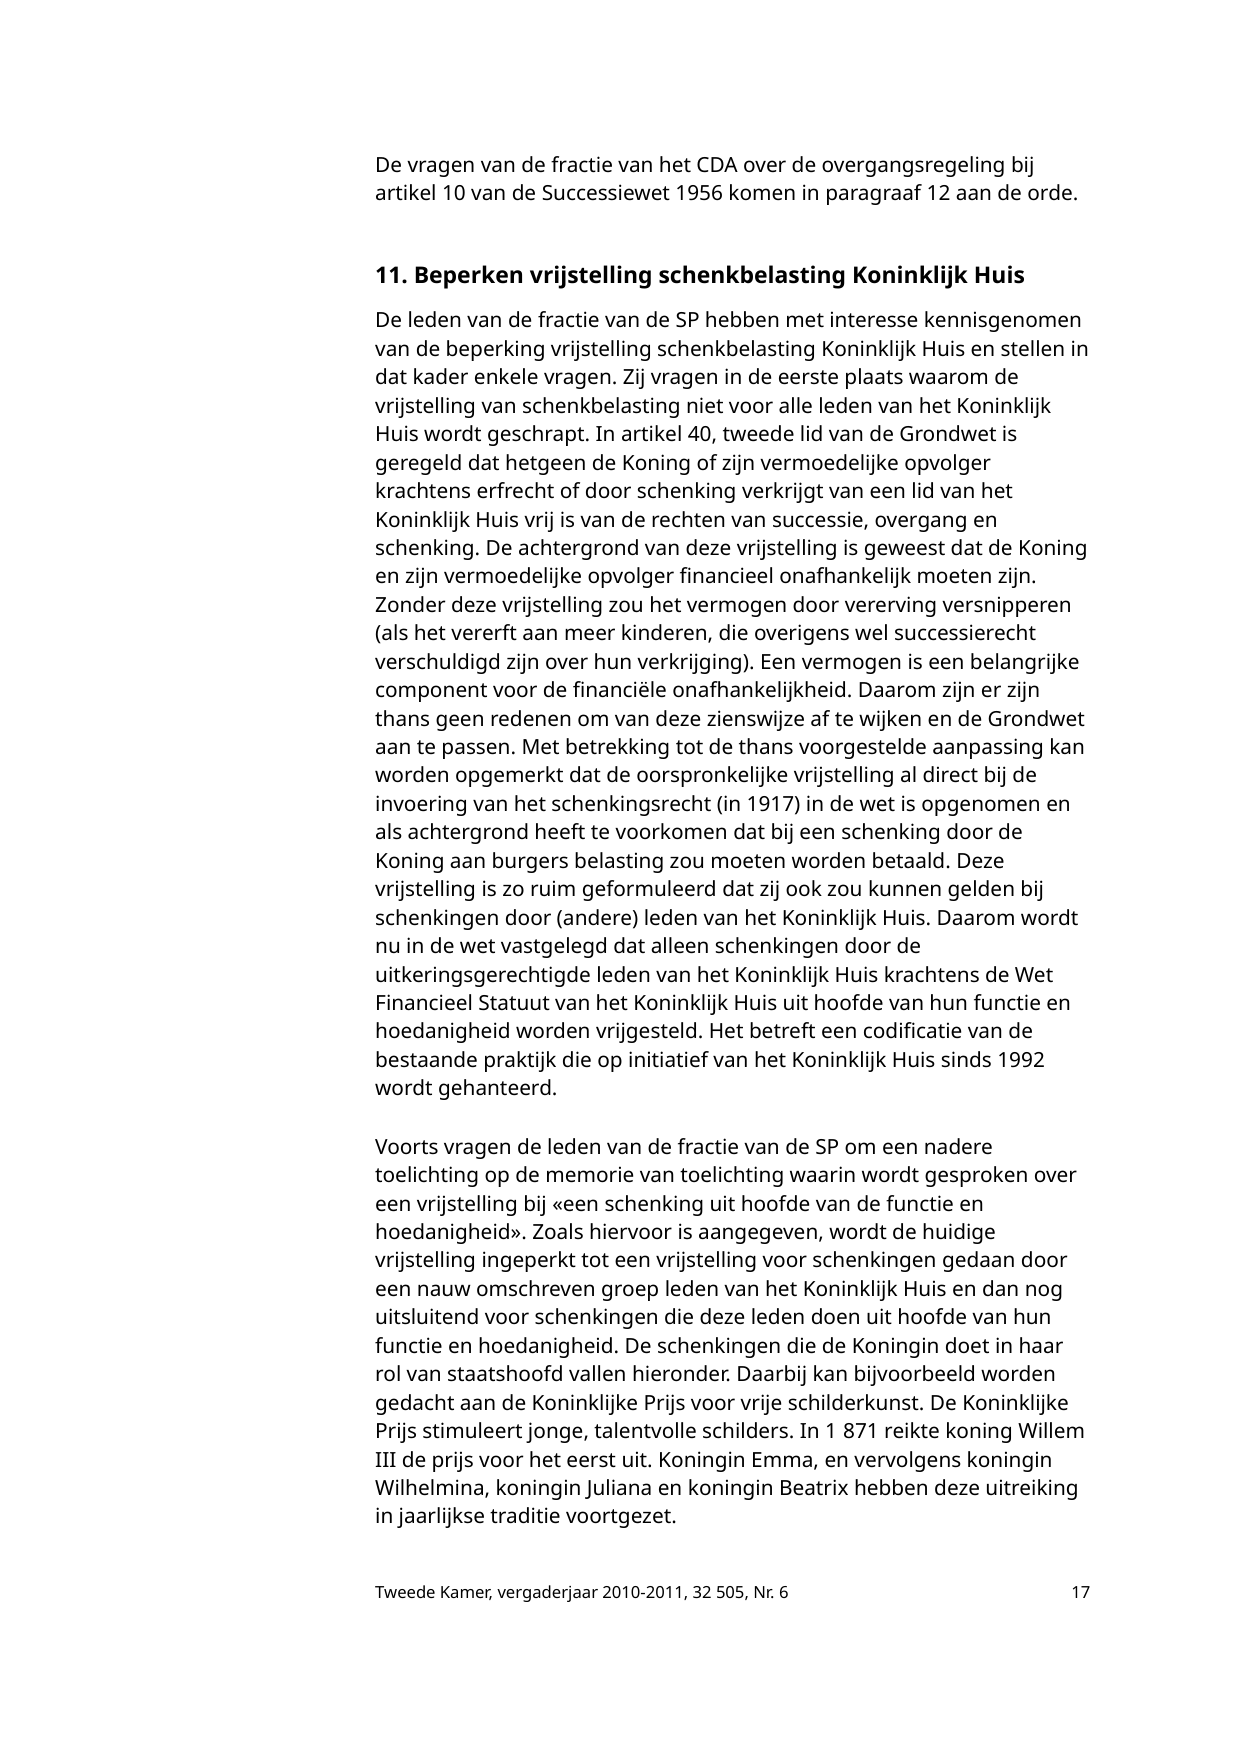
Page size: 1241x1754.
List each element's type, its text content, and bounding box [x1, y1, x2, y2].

text Voorts vragen de leden van de fractie van de SP om een nadere toelichting op de memorie van toelichting waarin wordt gesproken over een vrijstelling bij «een schenking uit hoofde van de functie en hoedanigheid». Zoals hiervoor is aangegeven, wordt de huidige vrijstelling ingeperkt tot een vrijstelling voor schenkingen gedaan door een nauw omschreven groep leden van het Koninklijk Huis en dan nog uitsluitend voor schenkingen die deze leden doen uit hoofde van hun functie en hoedanigheid. De schenkingen die de Koningin doet in haar rol van staatshoofd vallen hieronder. Daarbij kan bijvoorbeeld worden gedacht aan de Koninklijke Prijs voor vrije schilderkunst. De Koninklijke Prijs stimuleert jonge, talentvolle schilders. In 1 871 reikte koning Willem III de prijs voor het eerst uit. Koningin Emma, en vervolgens koningin Wilhelmina, koningin Juliana en koningin Beatrix hebben deze uitreiking in jaarlijkse traditie voortgezet. [375, 1132, 1090, 1530]
text De leden van de fractie van de SP hebben met interesse kennisgenomen van de beperking vrijstelling schenkbelasting Koninklijk Huis en stellen in dat kader enkele vragen. Zij vragen in de eerste plaats waarom de vrijstelling van schenkbelasting niet voor alle leden van het Koninklijk Huis wordt geschrapt. In artikel 40, tweede lid van de Grondwet is geregeld dat hetgeen de Koning of zijn vermoedelijke opvolger krachtens erfrecht of door schenking verkrijgt van een lid van het Koninklijk Huis vrij is van de rechten van successie, overgang en schenking. De achtergrond van deze vrijstelling is geweest dat de Koning en zijn vermoedelijke opvolger financieel onafhankelijk moeten zijn. Zonder deze vrijstelling zou het vermogen door vererving versnipperen (als het vererft aan meer kinderen, die overigens wel successierecht verschuldigd zijn over hun verkrijging). Een vermogen is een belangrijke component voor de financiële onafhankelijkheid. Daarom zijn er zijn thans geen redenen om van deze zienswijze af te wijken en de Grondwet aan te passen. Met betrekking tot de thans voorgestelde aanpassing kan worden opgemerkt dat de oorspronkelijke vrijstelling al direct bij de invoering van het schenkingsrecht (in 1917) in de wet is opgenomen en als achtergrond heeft te voorkomen dat bij een schenking door de Koning aan burgers belasting zou moeten worden betaald. Deze vrijstelling is zo ruim geformuleerd dat zij ook zou kunnen gelden bij schenkingen door (andere) leden van het Koninklijk Huis. Daarom wordt nu in de wet vastgelegd dat alleen schenkingen door de uitkeringsgerechtigde leden van het Koninklijk Huis krachtens de Wet Financieel Statuut van het Koninklijk Huis uit hoofde van hun functie en hoedanigheid worden vrijgesteld. Het betreft een codificatie van de bestaande praktijk die op initiatief van het Koninklijk Huis sinds 1992 wordt gehanteerd. [375, 306, 1090, 1102]
subtitle 11. Beperken vrijstelling schenkbelasting Koninklijk Huis [375, 259, 1090, 291]
text De vragen van de fractie van het CDA over de overgangsregeling bij artikel 10 van de Successiewet 1956 komen in paragraaf 12 aan de orde. [375, 150, 1090, 207]
